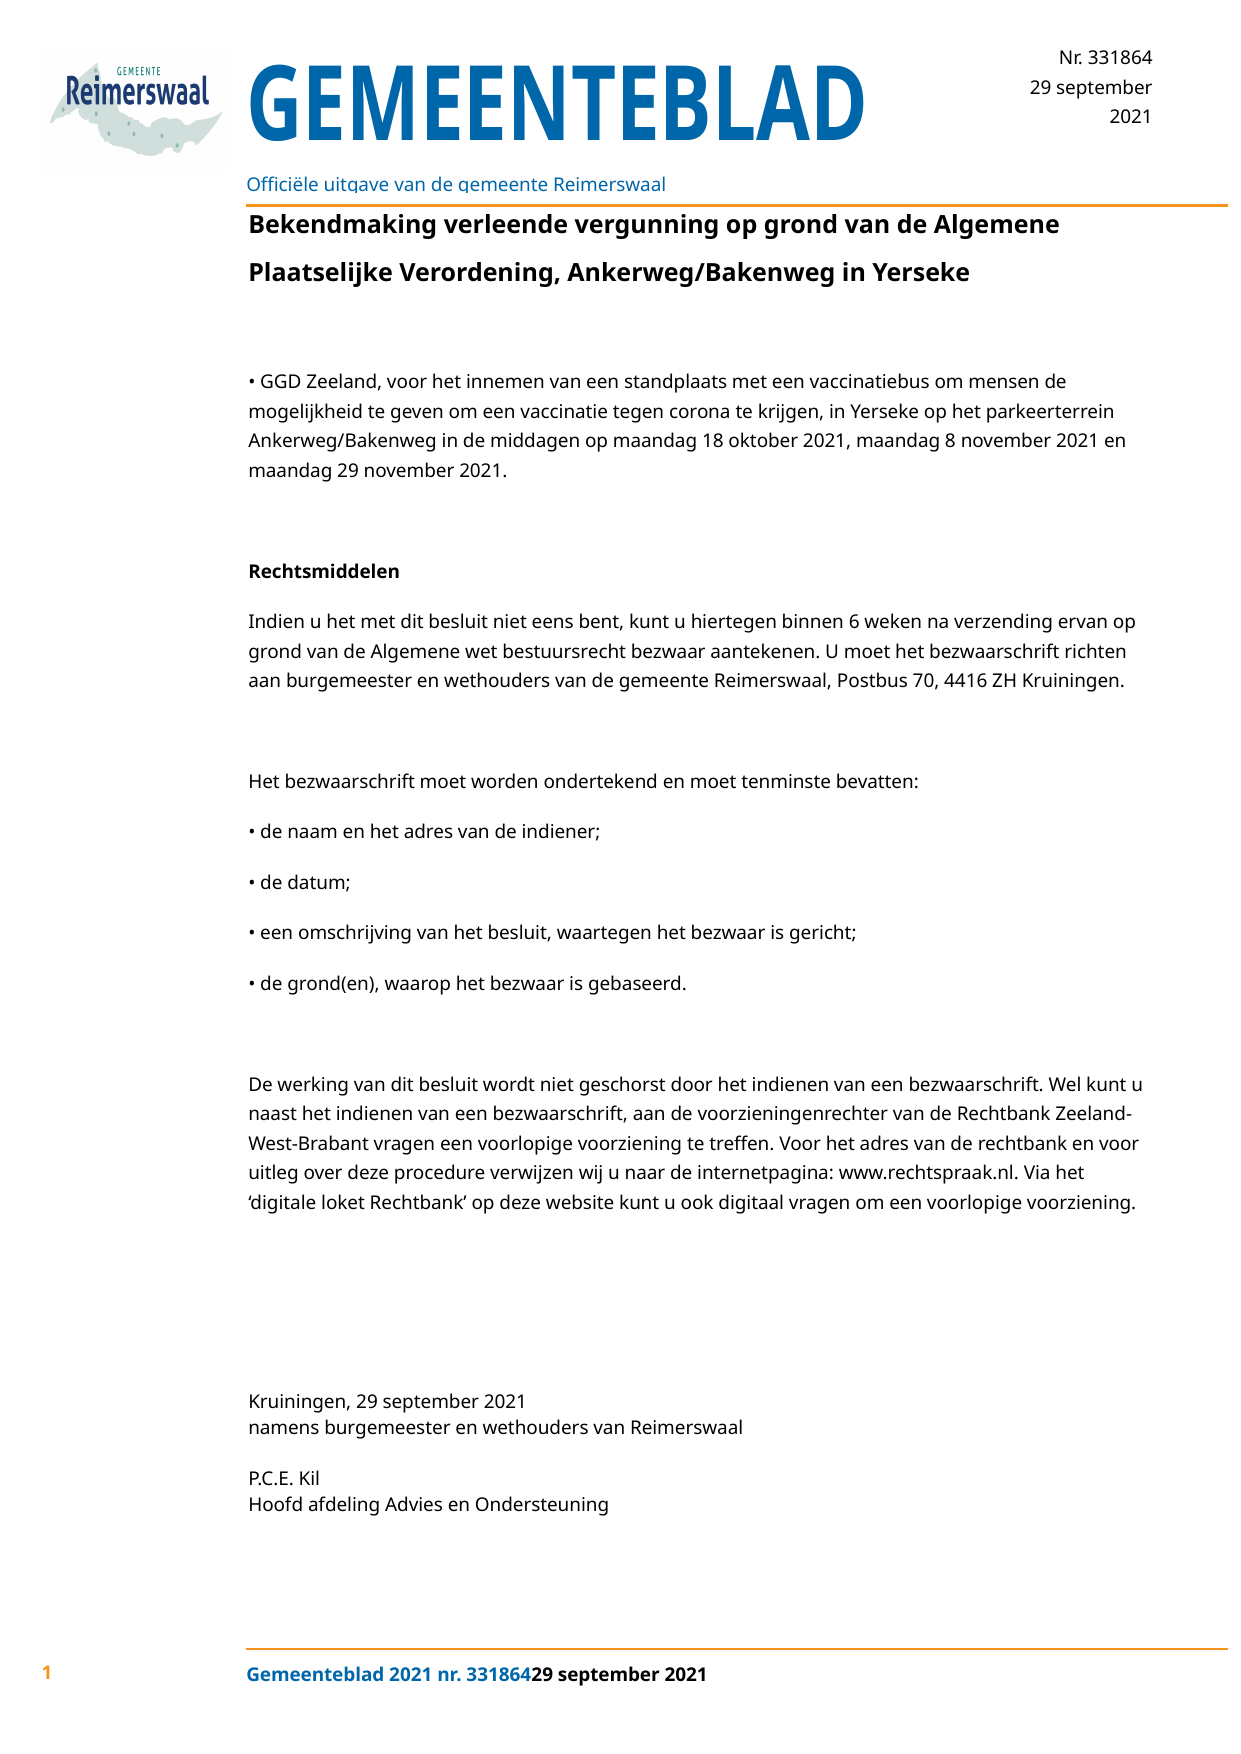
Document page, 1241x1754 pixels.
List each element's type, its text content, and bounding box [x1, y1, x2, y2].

text • de naam en het adres van de indiener; [248, 819, 1152, 844]
text • een omschrijving van het besluit, waartegen het bezwaar is gericht; [248, 919, 1152, 945]
text Indien u het met dit besluit niet eens bent, kunt u hiertegen binnen 6 weken na verzending ervan op grond van de Algemene wet bestuursrecht bezwaar aantekenen. U moet het bezwaarschrift richten aan burgemeester en wethouders van de gemeente Reimerswaal, Postbus 70, 4416 ZH Kruiningen. [248, 608, 1152, 693]
text Kruiningen, ‎29 september 2021 [248, 1388, 1152, 1414]
text Bekendmaking verleende vergunning op grond van de Algemene Plaatselijke Verordening, Ankerweg/Bakenweg in Yerseke [248, 207, 1152, 288]
text Het bezwaarschrift moet worden ondertekend en moet tenminste bevatten: [248, 768, 1152, 794]
text P.C.E. Kil [248, 1465, 1152, 1491]
text Rechtsmiddelen [248, 558, 1152, 584]
text De werking van dit besluit wordt niet geschorst door het indienen van een bezwaarschrift. Wel kunt u naast het indienen van een bezwaarschrift, aan de voorzieningenrechter van de Rechtbank Zeeland-West-Brabant vragen een voorlopige voorziening te treffen. Voor het adres van de rechtbank en voor uitleg over deze procedure verwijzen wij u naar de internetpagina: www.rechtspraak.nl. Via het ‘digitale loket Rechtbank’ op deze website kunt u ook digitaal vragen om een voorlopige voorziening. [248, 1071, 1152, 1215]
text • de datum; [248, 869, 1152, 895]
text • de grond(en), waarop het bezwaar is gebaseerd. [248, 970, 1152, 996]
text namens burgemeester en wethouders van Reimerswaal [248, 1414, 1152, 1440]
text • GGD Zeeland, voor het innemen van een standplaats met een vaccinatiebus om mensen de mogelijkheid te geven om een vaccinatie tegen corona te krijgen, in Yerseke op het parkeerterrein Ankerweg/Bakenweg in de middagen op maandag 18 oktober 2021, maandag 8 november 2021 en maandag 29 november 2021. [248, 368, 1152, 483]
text Hoofd afdeling Advies en Ondersteuning [248, 1491, 1152, 1517]
picture [41, 47, 231, 172]
